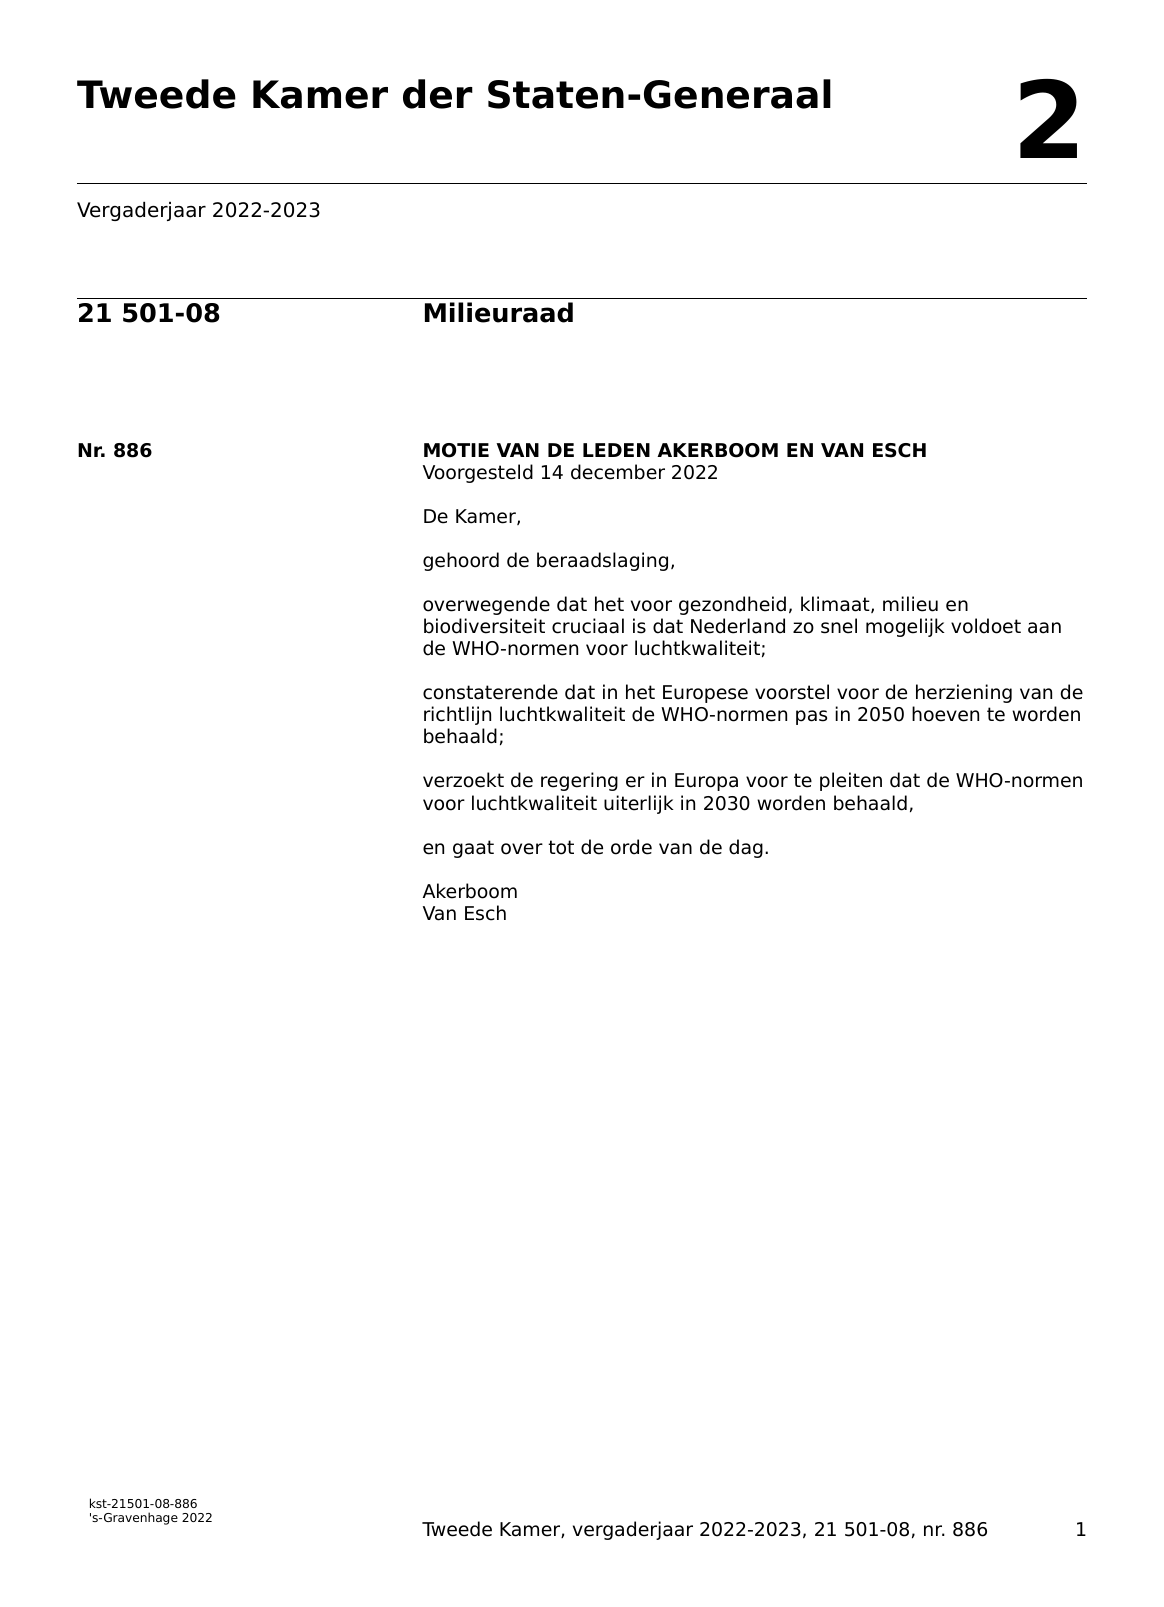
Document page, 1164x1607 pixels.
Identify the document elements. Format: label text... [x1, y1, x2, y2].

subtitle 21 501-08 Milieuraad [77, 299, 1087, 329]
text Van Esch [422, 903, 1087, 925]
text en gaat over tot de orde van de dag. [422, 837, 1087, 858]
table_header 2 [886, 59, 1087, 183]
text constaterende dat in het Europese voorstel voor de herziening van de richtlijn luchtkwaliteit de WHO-normen pas in 2050 hoeven te worden behaald; [422, 682, 1087, 748]
text Akerboom [422, 881, 1087, 903]
table_cell Vergaderjaar 2022-2023 [77, 184, 1087, 298]
text 's-Gravenhage 2022 [88, 1511, 323, 1525]
subtitle Nr. 886 MOTIE VAN DE LEDEN AKERBOOM EN VAN ESCH [77, 440, 1087, 462]
text Voorgesteld 14 december 2022 [422, 462, 1087, 484]
text overwegende dat het voor gezondheid, klimaat, milieu en biodiversiteit cruciaal is dat Nederland zo snel mogelijk voldoet aan de WHO-normen voor luchtkwaliteit; [422, 594, 1087, 660]
table_header Tweede Kamer der Staten-Generaal [77, 59, 886, 183]
text gehoord de beraadslaging, [422, 550, 1087, 572]
text verzoekt de regering er in Europa voor te pleiten dat de WHO-normen voor luchtkwaliteit uiterlijk in 2030 worden behaald, [422, 770, 1087, 814]
text De Kamer, [422, 506, 1087, 528]
text kst-21501-08-886 [88, 1497, 323, 1511]
